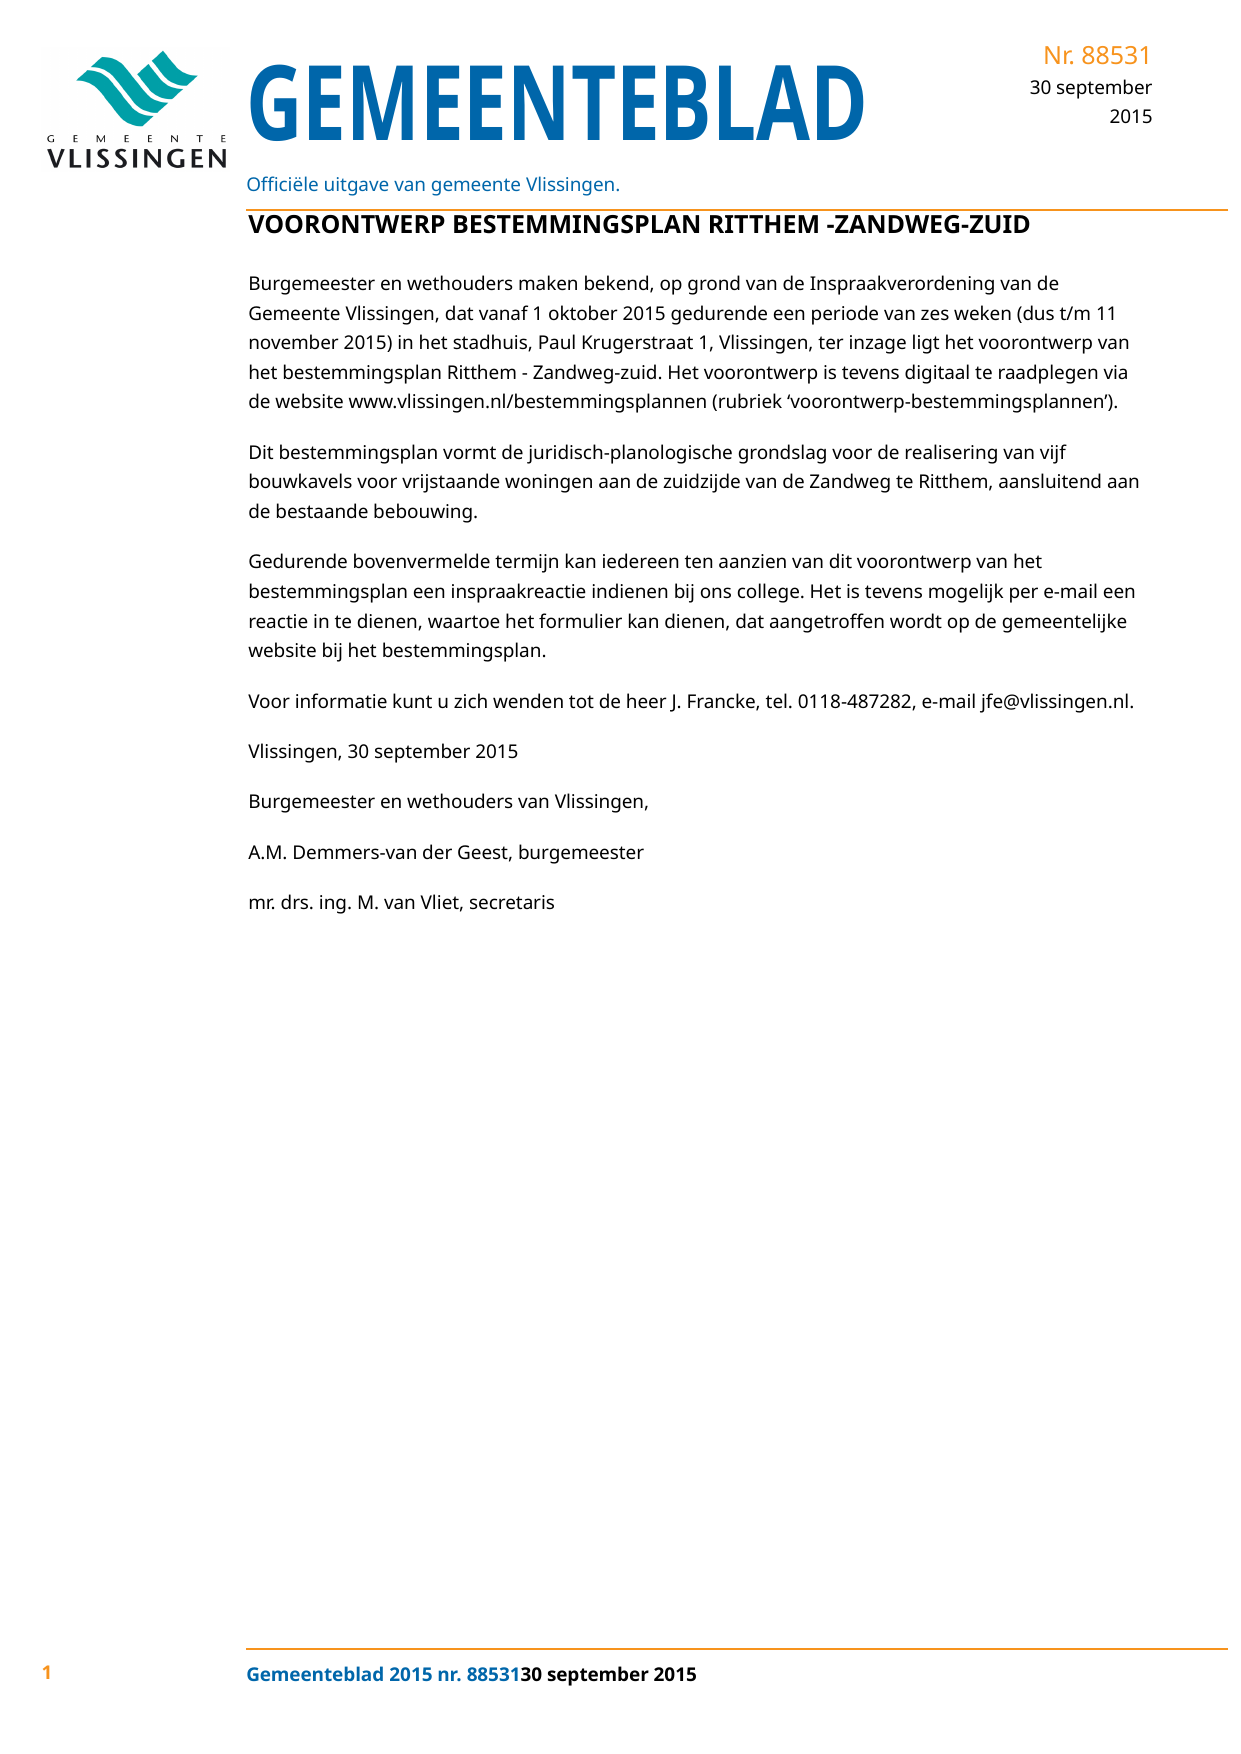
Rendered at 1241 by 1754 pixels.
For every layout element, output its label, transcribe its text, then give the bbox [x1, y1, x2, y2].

text mr. drs. ing. M. van Vliet, secretaris [248, 889, 1152, 915]
text VOORONTWERP BESTEMMINGSPLAN RITTHEM -ZANDWEG-ZUID [248, 211, 1152, 241]
text Gedurende bovenvermelde termijn kan iedereen ten aanzien van dit voorontwerp van het bestemmingsplan een inspraakreactie indienen bij ons college. Het is tevens mogelijk per e-mail een reactie in te dienen, waartoe het formulier kan dienen, dat aangetroffen wordt op de gemeentelijke website bij het bestemmingsplan. [248, 549, 1152, 663]
picture [41, 47, 231, 172]
text Burgemeester en wethouders maken bekend, op grond van de Inspraakverordening van de Gemeente Vlissingen, dat vanaf 1 oktober 2015 gedurende een periode van zes weken (dus t/m 11 november 2015) in het stadhuis, Paul Krugerstraat 1, Vlissingen, ter inzage ligt het voorontwerp van het bestemmingsplan Ritthem - Zandweg-zuid. Het voorontwerp is tevens digitaal te raadplegen via de website www.vlissingen.nl/bestemmingsplannen (rubriek ‘voorontwerp-bestemmingsplannen’). [248, 270, 1152, 414]
text Dit bestemmingsplan vormt de juridisch-planologische grondslag voor de realisering van vijf bouwkavels voor vrijstaande woningen aan de zuidzijde van de Zandweg te Ritthem, aansluitend aan de bestaande bebouwing. [248, 439, 1152, 524]
text Voor informatie kunt u zich wenden tot de heer J. Francke, tel. 0118-487282, e-mail jfe@vlissingen.nl. [248, 688, 1152, 713]
text Burgemeester en wethouders van Vlissingen, [248, 789, 1152, 814]
text A.M. Demmers-van der Geest, burgemeester [248, 839, 1152, 865]
text Vlissingen, 30 september 2015 [248, 738, 1152, 764]
